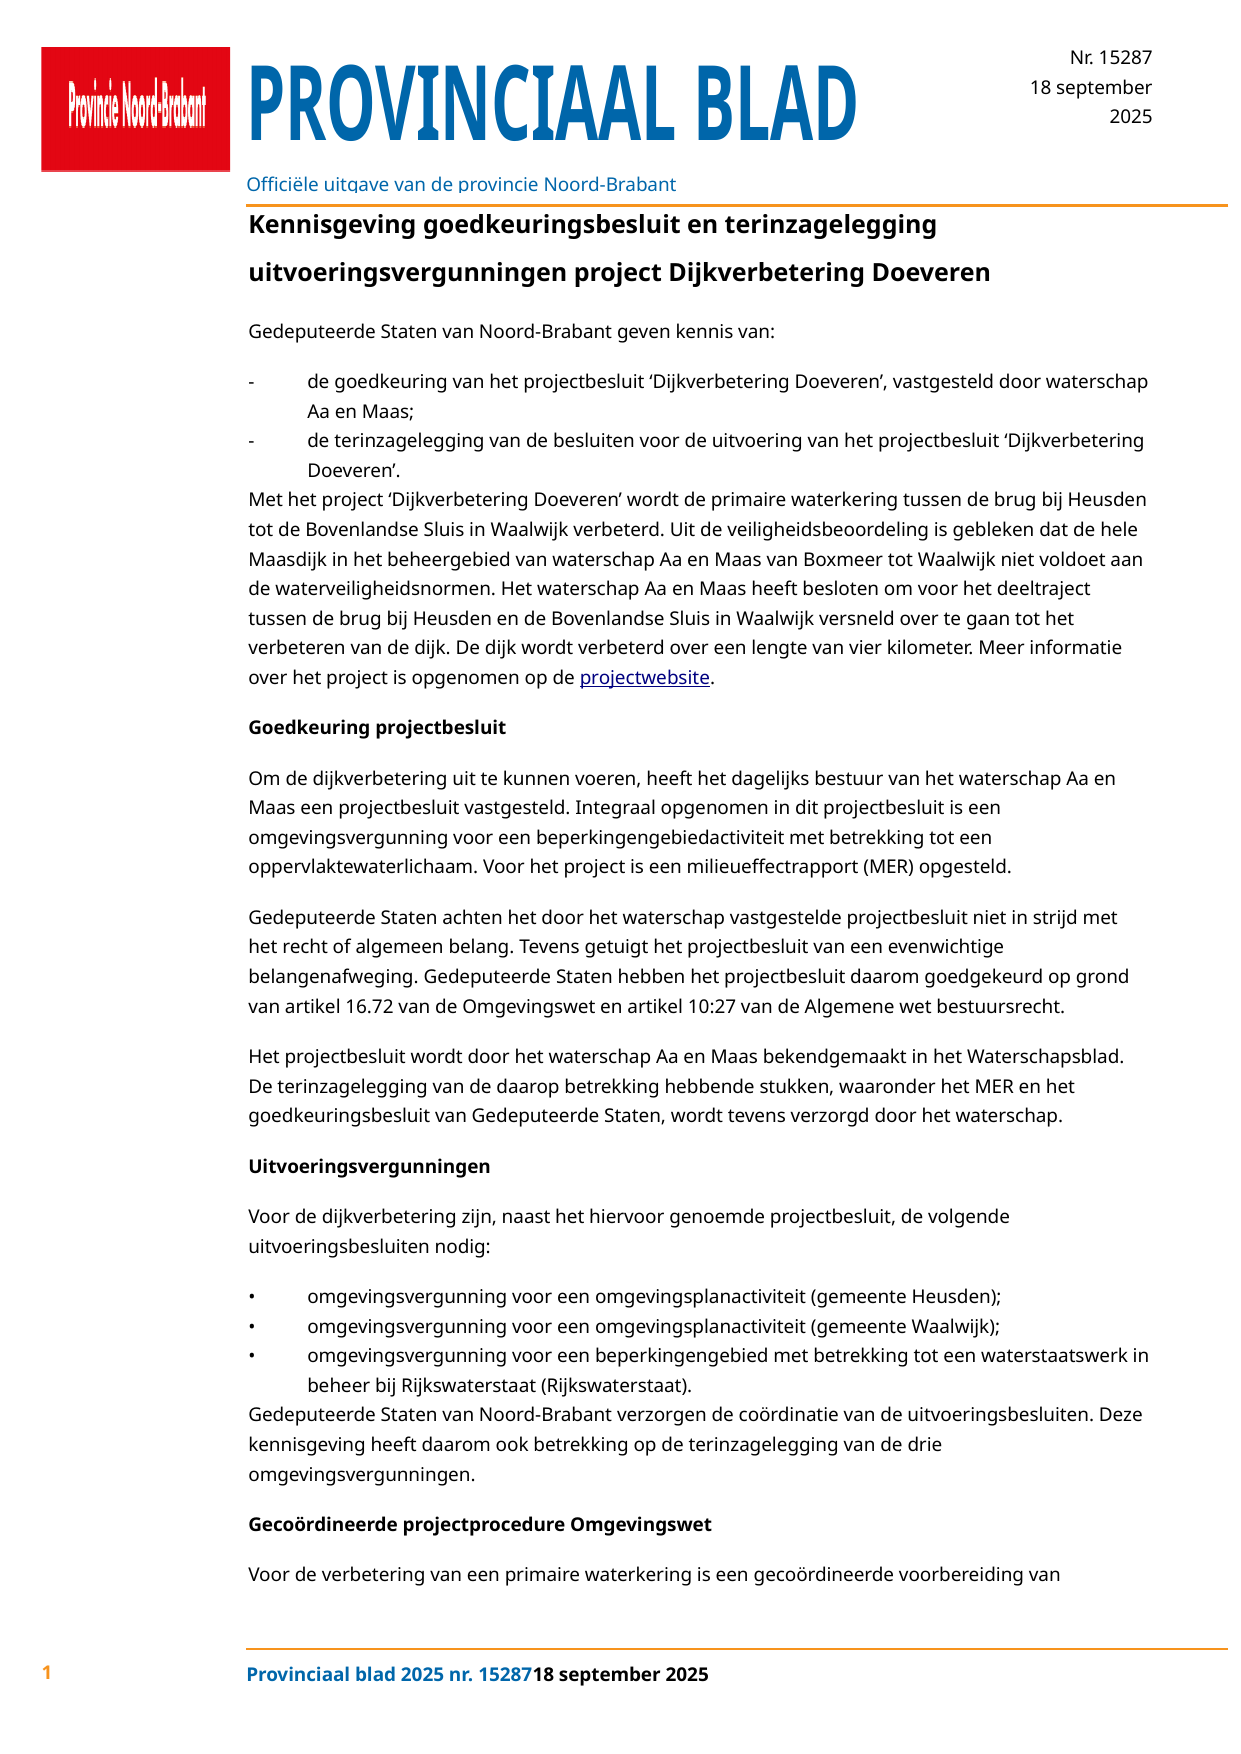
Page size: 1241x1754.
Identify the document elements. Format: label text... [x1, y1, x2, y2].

text Om de dijkverbetering uit te kunnen voeren, heeft het dagelijks bestuur van het waterschap Aa en Maas een projectbesluit vastgesteld. Integraal opgenomen in dit projectbesluit is een omgevingsvergunning voor een beperkingengebiedactiviteit met betrekking tot een oppervlaktewaterlichaam. Voor het project is een milieueffectrapport (MER) opgesteld. [248, 765, 1152, 879]
text Gedeputeerde Staten van Noord-Brabant verzorgen de coördinatie van de uitvoeringsbesluiten. Deze kennisgeving heeft daarom ook betrekking op de terinzagelegging van de drie omgevingsvergunningen. [248, 1402, 1152, 1487]
text Goedkeuring projectbesluit [248, 714, 1152, 740]
picture [41, 47, 231, 172]
list omgevingsvergunning voor een omgevingsplanactiviteit (gemeente Heusden); [248, 1283, 1152, 1309]
text Voor de dijkverbetering zijn, naast het hiervoor genoemde projectbesluit, de volgende uitvoeringsbesluiten nodig: [248, 1203, 1152, 1259]
text Voor de verbetering van een primaire waterkering is een gecoördineerde voorbereiding van [248, 1562, 1152, 1587]
text Uitvoeringsvergunningen [248, 1153, 1152, 1179]
text Met het project ‘Dijkverbetering Doeveren’ wordt de primaire waterkering tussen de brug bij Heusden tot de Bovenlandse Sluis in Waalwijk verbeterd. Uit de veiligheidsbeoordeling is gebleken dat de hele Maasdijk in het beheergebied van waterschap Aa en Maas van Boxmeer tot Waalwijk niet voldoet aan de waterveiligheidsnormen. Het waterschap Aa en Maas heeft besloten om voor het deeltraject tussen de brug bij Heusden en de Bovenlandse Sluis in Waalwijk versneld over te gaan tot het verbeteren van de dijk. De dijk wordt verbeterd over een lengte van vier kilometer. Meer informatie over het project is opgenomen op de projectwebsite. [248, 487, 1152, 690]
list omgevingsvergunning voor een beperkingengebied met betrekking tot een waterstaatswerk in beheer bij Rijkswaterstaat (Rijkswaterstaat). [248, 1342, 1152, 1398]
list de goedkeuring van het projectbesluit ‘Dijkverbetering Doeveren’, vastgesteld door waterschap Aa en Maas; [248, 368, 1152, 424]
text Kennisgeving goedkeuringsbesluit en terinzagelegging uitvoeringsvergunningen project Dijkverbetering Doeveren [248, 207, 1152, 288]
text Gedeputeerde Staten van Noord-Brabant geven kennis van: [248, 318, 1152, 344]
text Het projectbesluit wordt door het waterschap Aa en Maas bekendgemaakt in het Waterschapsblad. De terinzagelegging van de daarop betrekking hebbende stukken, waaronder het MER en het goedkeuringsbesluit van Gedeputeerde Staten, wordt tevens verzorgd door het waterschap. [248, 1043, 1152, 1128]
list omgevingsvergunning voor een omgevingsplanactiviteit (gemeente Waalwijk); [248, 1313, 1152, 1339]
text Gecoördineerde projectprocedure Omgevingswet [248, 1511, 1152, 1537]
list de terinzagelegging van de besluiten voor de uitvoering van het projectbesluit ‘Dijkverbetering Doeveren’. [248, 427, 1152, 483]
text Gedeputeerde Staten achten het door het waterschap vastgestelde projectbesluit niet in strijd met het recht of algemeen belang. Tevens getuigt het projectbesluit van een evenwichtige belangenafweging. Gedeputeerde Staten hebben het projectbesluit daarom goedgekeurd op grond van artikel 16.72 van de Omgevingswet en artikel 10:27 van de Algemene wet bestuursrecht. [248, 904, 1152, 1019]
